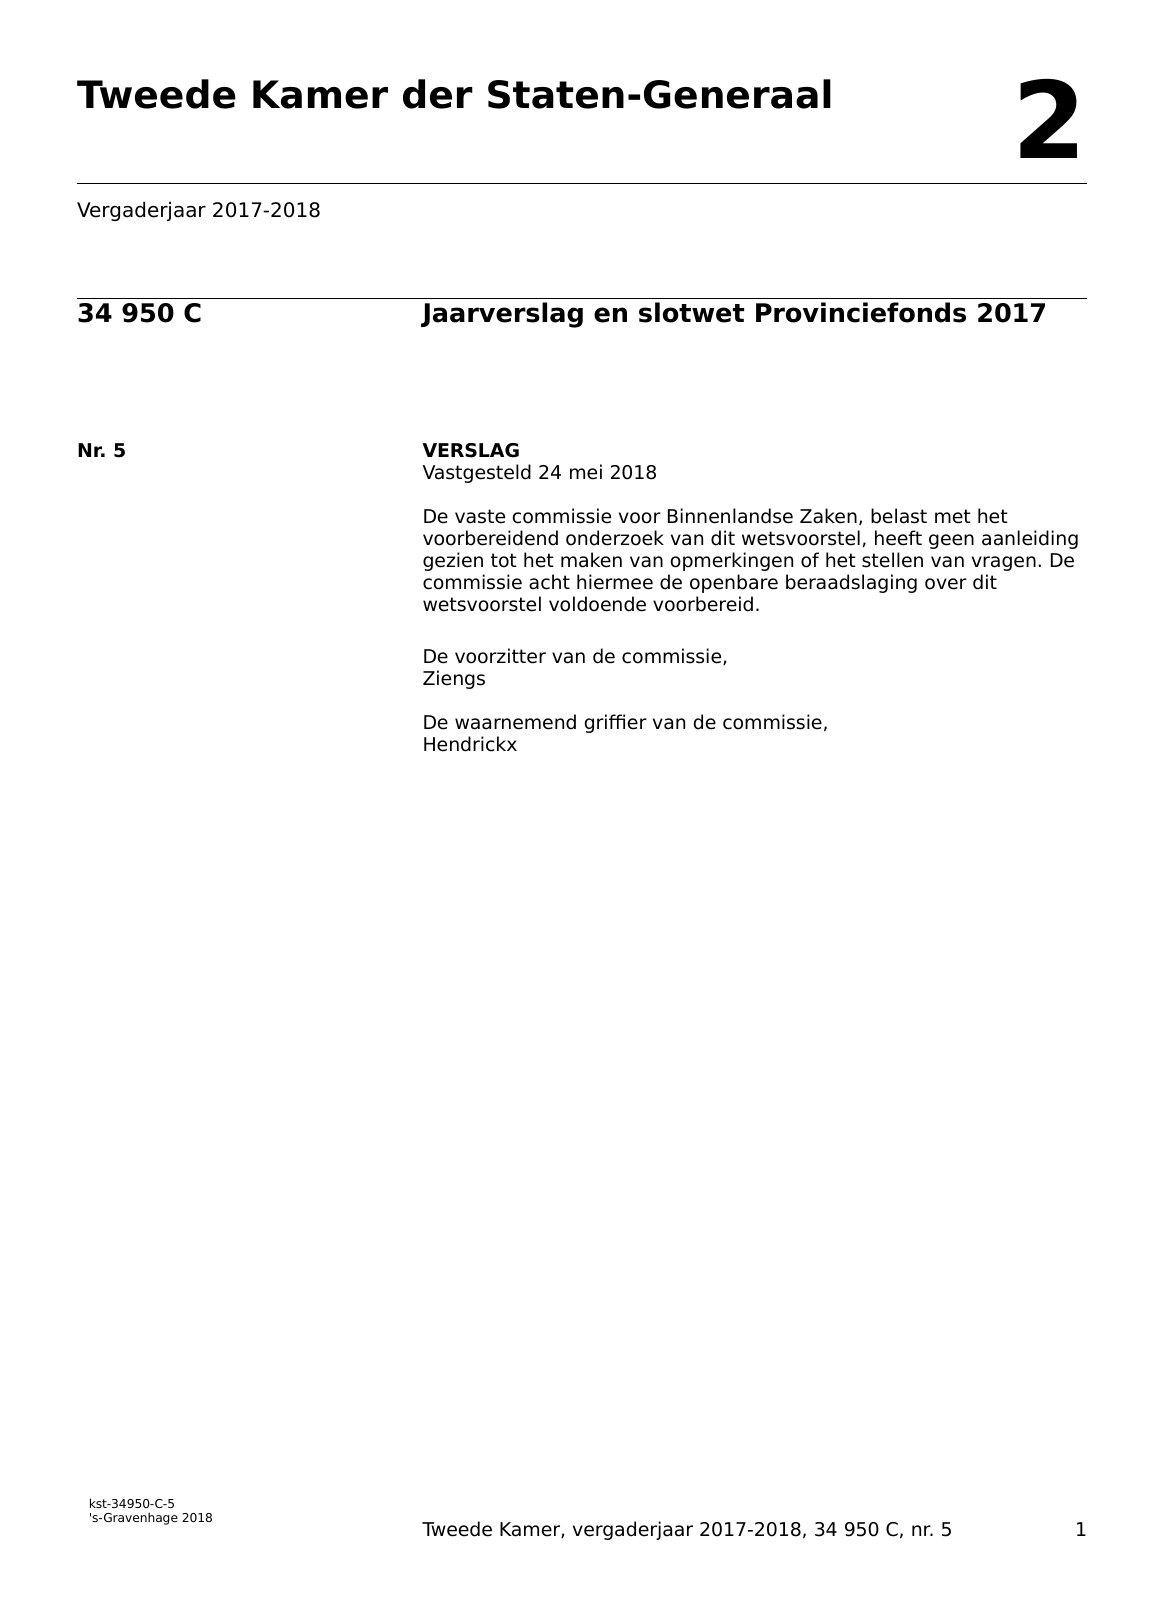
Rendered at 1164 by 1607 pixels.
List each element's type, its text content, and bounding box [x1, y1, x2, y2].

text kst-34950-C-5 [88, 1497, 323, 1511]
text De voorzitter van de commissie, Ziengs [422, 646, 1087, 690]
table_header Tweede Kamer der Staten-Generaal [77, 59, 886, 183]
subtitle Nr. 5 VERSLAG [77, 440, 1087, 462]
table_header 2 [886, 59, 1087, 183]
text 's-Gravenhage 2018 [88, 1511, 323, 1525]
text Vastgesteld 24 mei 2018 [422, 462, 1087, 484]
text De vaste commissie voor Binnenlandse Zaken, belast met het voorbereidend onderzoek van dit wetsvoorstel, heeft geen aanleiding gezien tot het maken van opmerkingen of het stellen van vragen. De commissie acht hiermee de openbare beraadslaging over dit wetsvoorstel voldoende voorbereid. [422, 506, 1087, 616]
text De waarnemend griffier van de commissie, Hendrickx [422, 712, 1087, 756]
subtitle 34 950 C Jaarverslag en slotwet Provinciefonds 2017 [77, 299, 1087, 329]
table_cell Vergaderjaar 2017-2018 [77, 184, 1087, 298]
